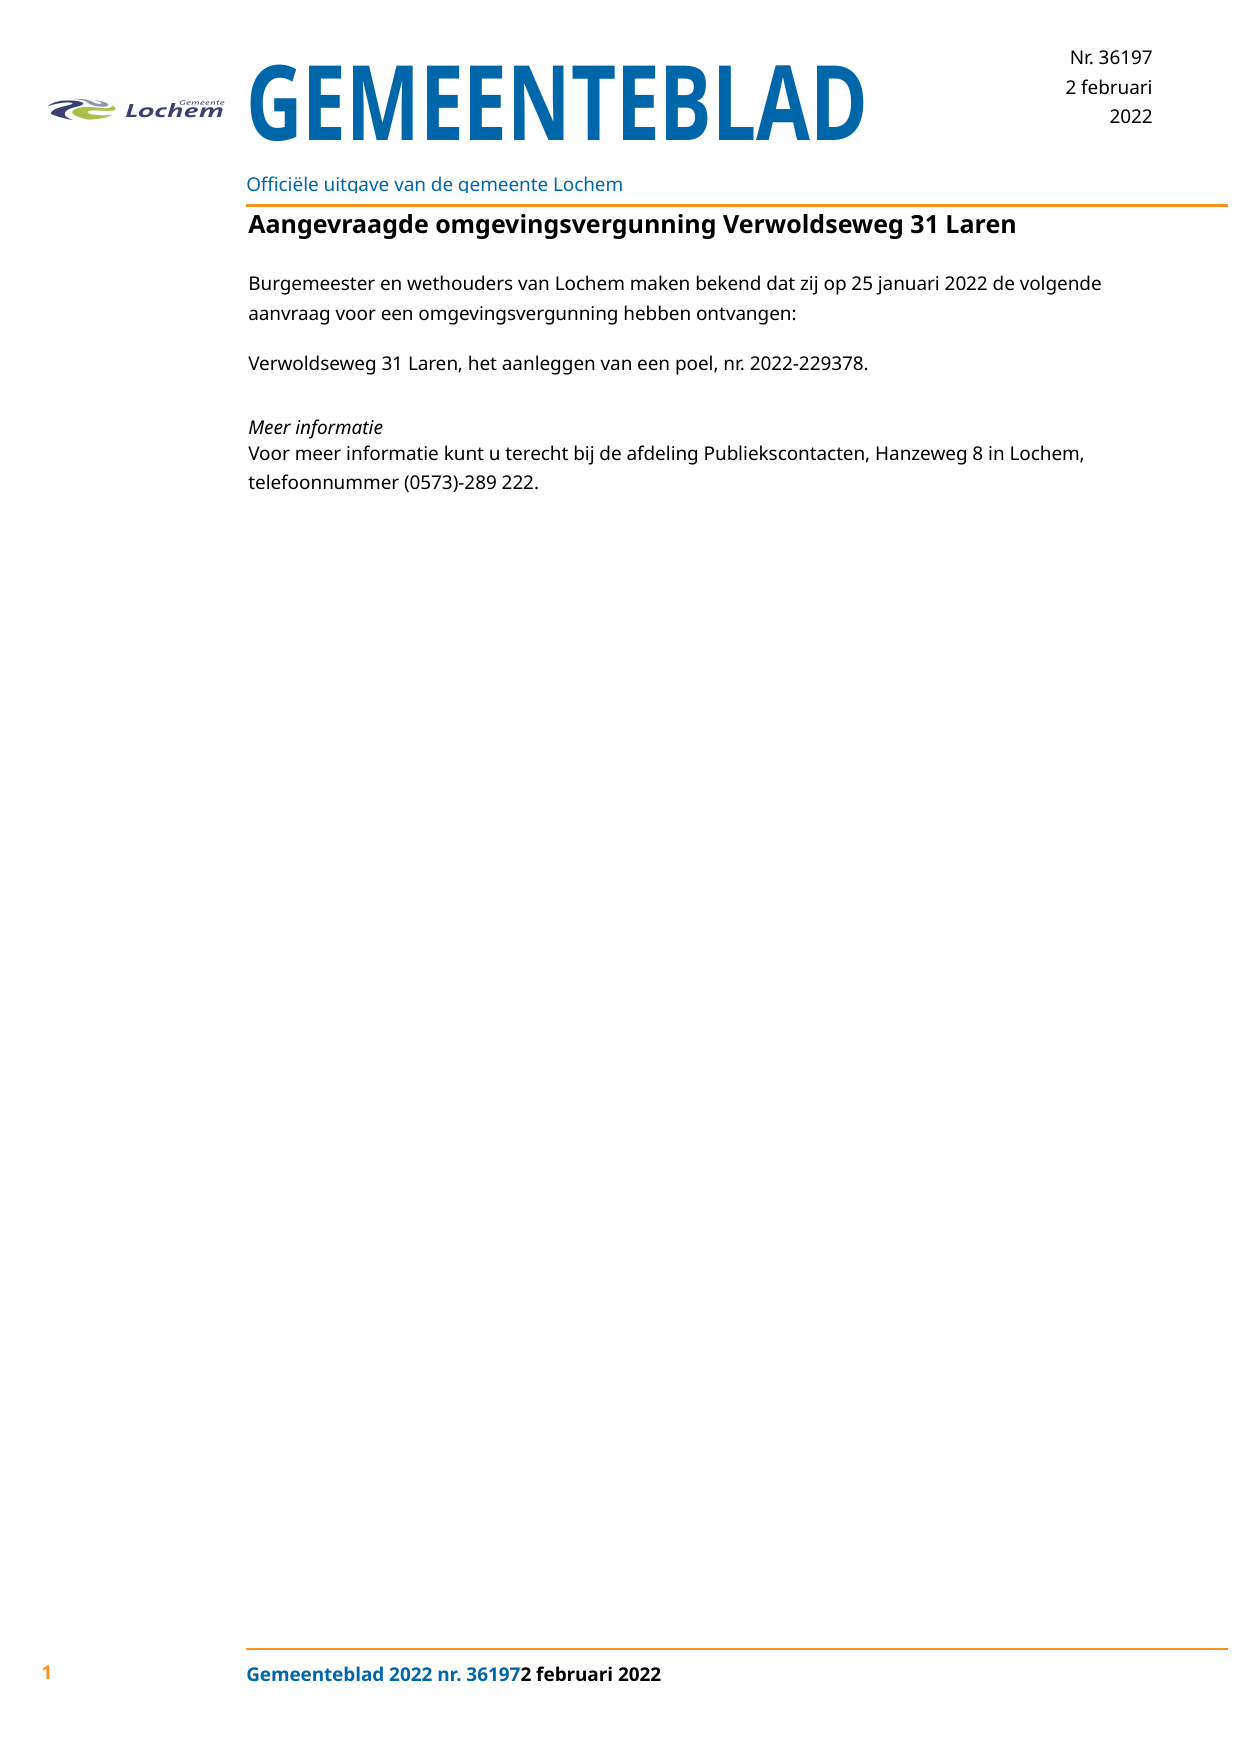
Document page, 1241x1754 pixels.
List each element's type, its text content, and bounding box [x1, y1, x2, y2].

text Burgemeester en wethouders van Lochem maken bekend dat zij op 25 januari 2022 de volgende aanvraag voor een omgevingsvergunning hebben ontvangen: [248, 270, 1152, 326]
text Verwoldseweg 31 Laren, het aanleggen van een poel, nr. 2022-229378. [248, 350, 1152, 376]
text Voor meer informatie kunt u terecht bij de afdeling Publiekscontacten, Hanzeweg 8 in Lochem, telefoonnummer (0573)-289 222. [248, 440, 1152, 495]
text Meer informatie [248, 414, 1152, 440]
text Aangevraagde omgevingsvergunning Verwoldseweg 31 Laren [248, 207, 1152, 241]
picture [41, 47, 231, 172]
